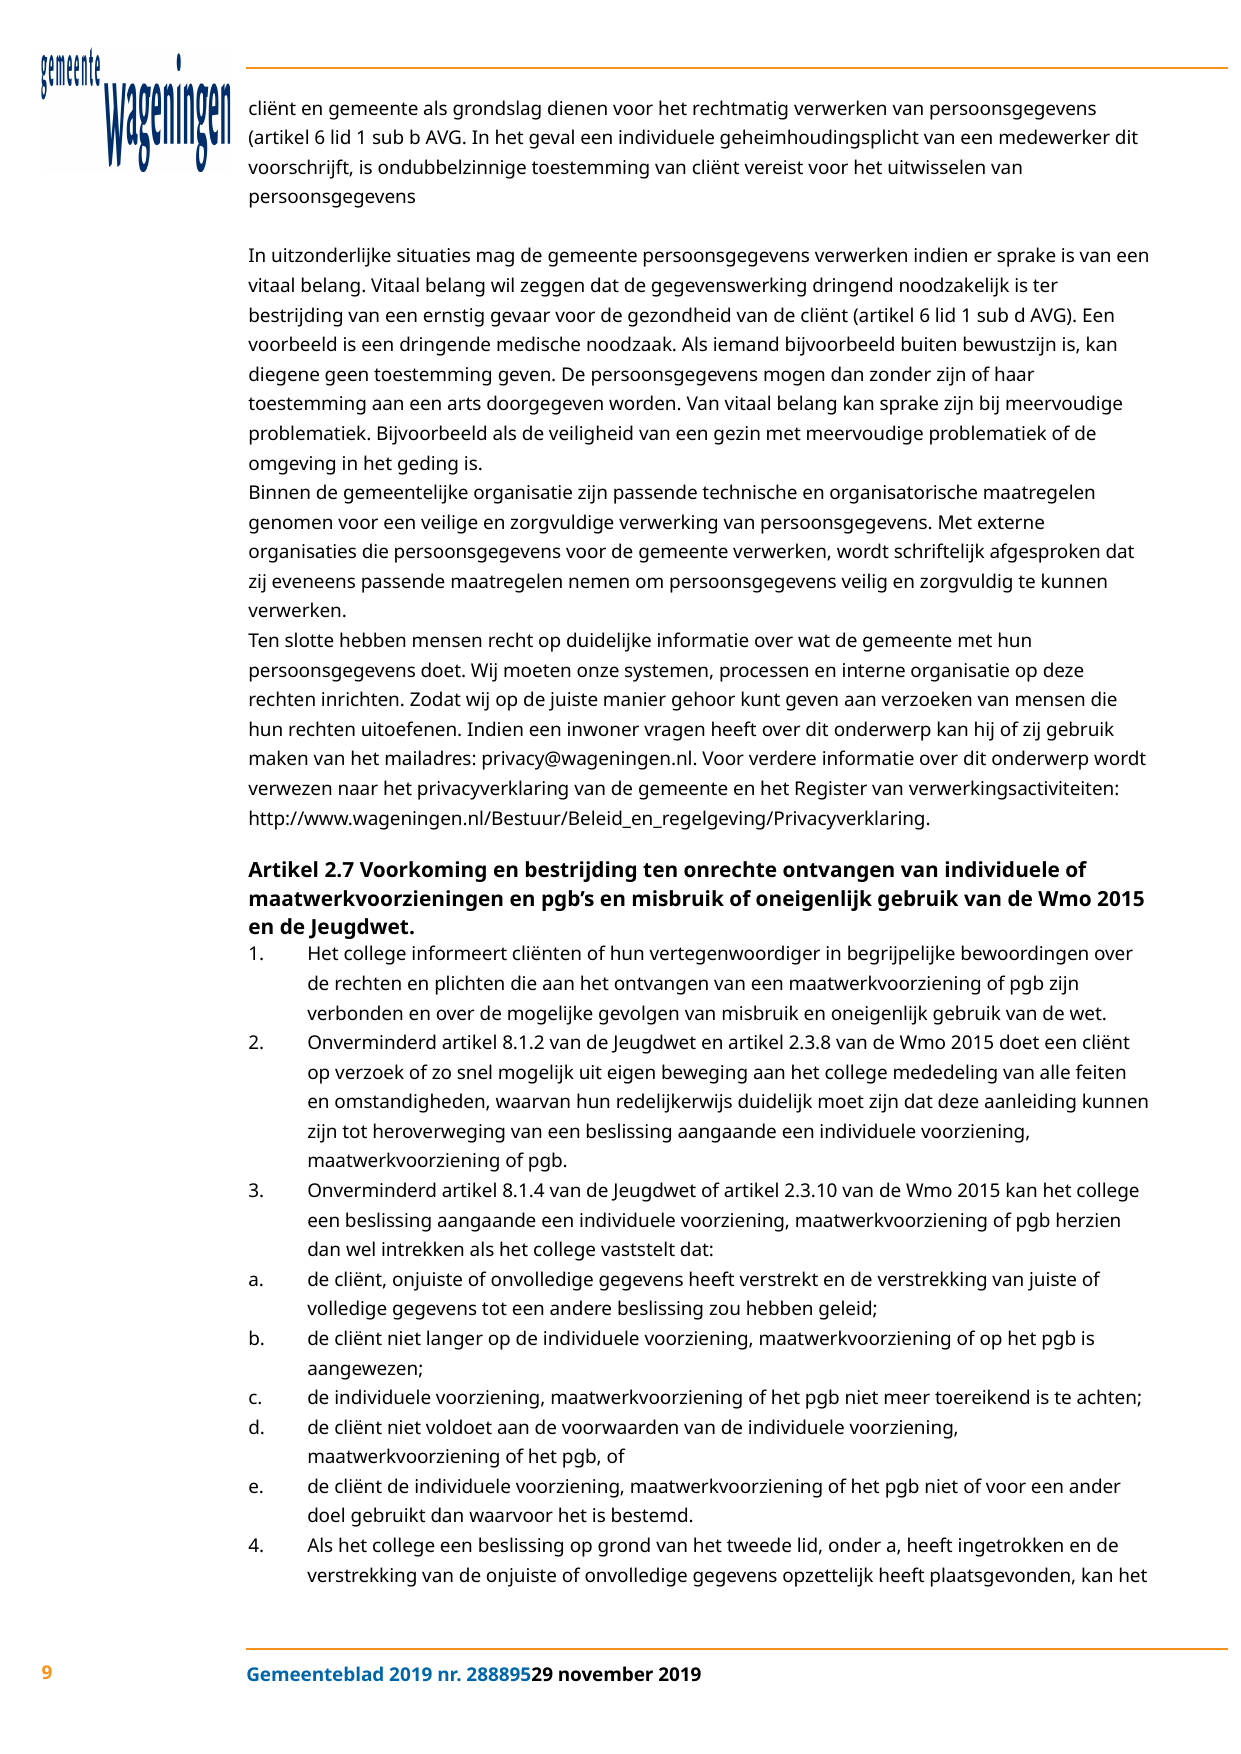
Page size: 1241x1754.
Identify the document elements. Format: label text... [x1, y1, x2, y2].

text Artikel 2.7 Voorkoming en bestrijding ten onrechte ontvangen van individuele of maatwerkvoorzieningen en pgb’s en misbruik of oneigenlijk gebruik van de Wmo 2015 en de Jeugdwet. [248, 855, 1152, 941]
list de cliënt, onjuiste of onvolledige gegevens heeft verstrekt en de verstrekking van juiste of volledige gegevens tot een andere beslissing zou hebben geleid; [248, 1266, 1152, 1321]
picture [41, 47, 231, 172]
text Binnen de gemeentelijke organisatie zijn passende technische en organisatorische maatregelen genomen voor een veilige en zorgvuldige verwerking van persoonsgegevens. Met externe organisaties die persoonsgegevens voor de gemeente verwerken, wordt schriftelijk afgesproken dat zij eveneens passende maatregelen nemen om persoonsgegevens veilig en zorgvuldig te kunnen verwerken. [248, 479, 1152, 623]
list de cliënt niet langer op de individuele voorziening, maatwerkvoorziening of op het pgb is aangewezen; [248, 1325, 1152, 1380]
text In uitzonderlijke situaties mag de gemeente persoonsgegevens verwerken indien er sprake is van een vitaal belang. Vitaal belang wil zeggen dat de gegevenswerking dringend noodzakelijk is ter bestrijding van een ernstig gevaar voor de gezondheid van de cliënt (artikel 6 lid 1 sub d AVG). Een voorbeeld is een dringende medische noodzaak. Als iemand bijvoorbeeld buiten bewustzijn is, kan diegene geen toestemming geven. De persoonsgegevens mogen dan zonder zijn of haar toestemming aan een arts doorgegeven worden. Van vitaal belang kan sprake zijn bij meervoudige problematiek. Bijvoorbeeld als de veiligheid van een gezin met meervoudige problematiek of de omgeving in het geding is. [248, 243, 1152, 476]
text Ten slotte hebben mensen recht op duidelijke informatie over wat de gemeente met hun persoonsgegevens doet. Wij moeten onze systemen, processen en interne organisatie op deze rechten inrichten. Zodat wij op de juiste manier gehoor kunt geven aan verzoeken van mensen die hun rechten uitoefenen. Indien een inwoner vragen heeft over dit onderwerp kan hij of zij gebruik maken van het mailadres: privacy@wageningen.nl. Voor verdere informatie over dit onderwerp wordt verwezen naar het privacyverklaring van de gemeente en het Register van verwerkingsactiviteiten: http://www.wageningen.nl/Bestuur/Beleid_en_regelgeving/Privacyverklaring. [248, 627, 1152, 831]
list Onverminderd artikel 8.1.2 van de Jeugdwet en artikel 2.3.8 van de Wmo 2015 doet een cliënt op verzoek of zo snel mogelijk uit eigen beweging aan het college mededeling van alle feiten en omstandigheden, waarvan hun redelijkerwijs duidelijk moet zijn dat deze aanleiding kunnen zijn tot heroverweging van een beslissing aangaande een individuele voorziening, maatwerkvoorziening of pgb. [248, 1029, 1152, 1173]
list Als het college een beslissing op grond van het tweede lid, onder a, heeft ingetrokken en de verstrekking van de onjuiste of onvolledige gegevens opzettelijk heeft plaatsgevonden, kan het [248, 1532, 1152, 1587]
list de cliënt niet voldoet aan de voorwaarden van de individuele voorziening, maatwerkvoorziening of het pgb, of [248, 1414, 1152, 1469]
list Onverminderd artikel 8.1.4 van de Jeugdwet of artikel 2.3.10 van de Wmo 2015 kan het college een beslissing aangaande een individuele voorziening, maatwerkvoorziening of pgb herzien dan wel intrekken als het college vaststelt dat: [248, 1177, 1152, 1262]
list de cliënt de individuele voorziening, maatwerkvoorziening of het pgb niet of voor een ander doel gebruikt dan waarvoor het is bestemd. [248, 1473, 1152, 1528]
text cliënt en gemeente als grondslag dienen voor het rechtmatig verwerken van persoonsgegevens (artikel 6 lid 1 sub b AVG. In het geval een individuele geheimhoudingsplicht van een medewerker dit voorschrijft, is ondubbelzinnige toestemming van cliënt vereist voor het uitwisselen van persoonsgegevens [248, 95, 1152, 209]
list Het college informeert cliënten of hun vertegenwoordiger in begrijpelijke bewoordingen over de rechten en plichten die aan het ontvangen van een maatwerkvoorziening of pgb zijn verbonden en over de mogelijke gevolgen van misbruik en oneigenlijk gebruik van de wet. [248, 941, 1152, 1025]
list de individuele voorziening, maatwerkvoorziening of het pgb niet meer toereikend is te achten; [248, 1384, 1152, 1410]
